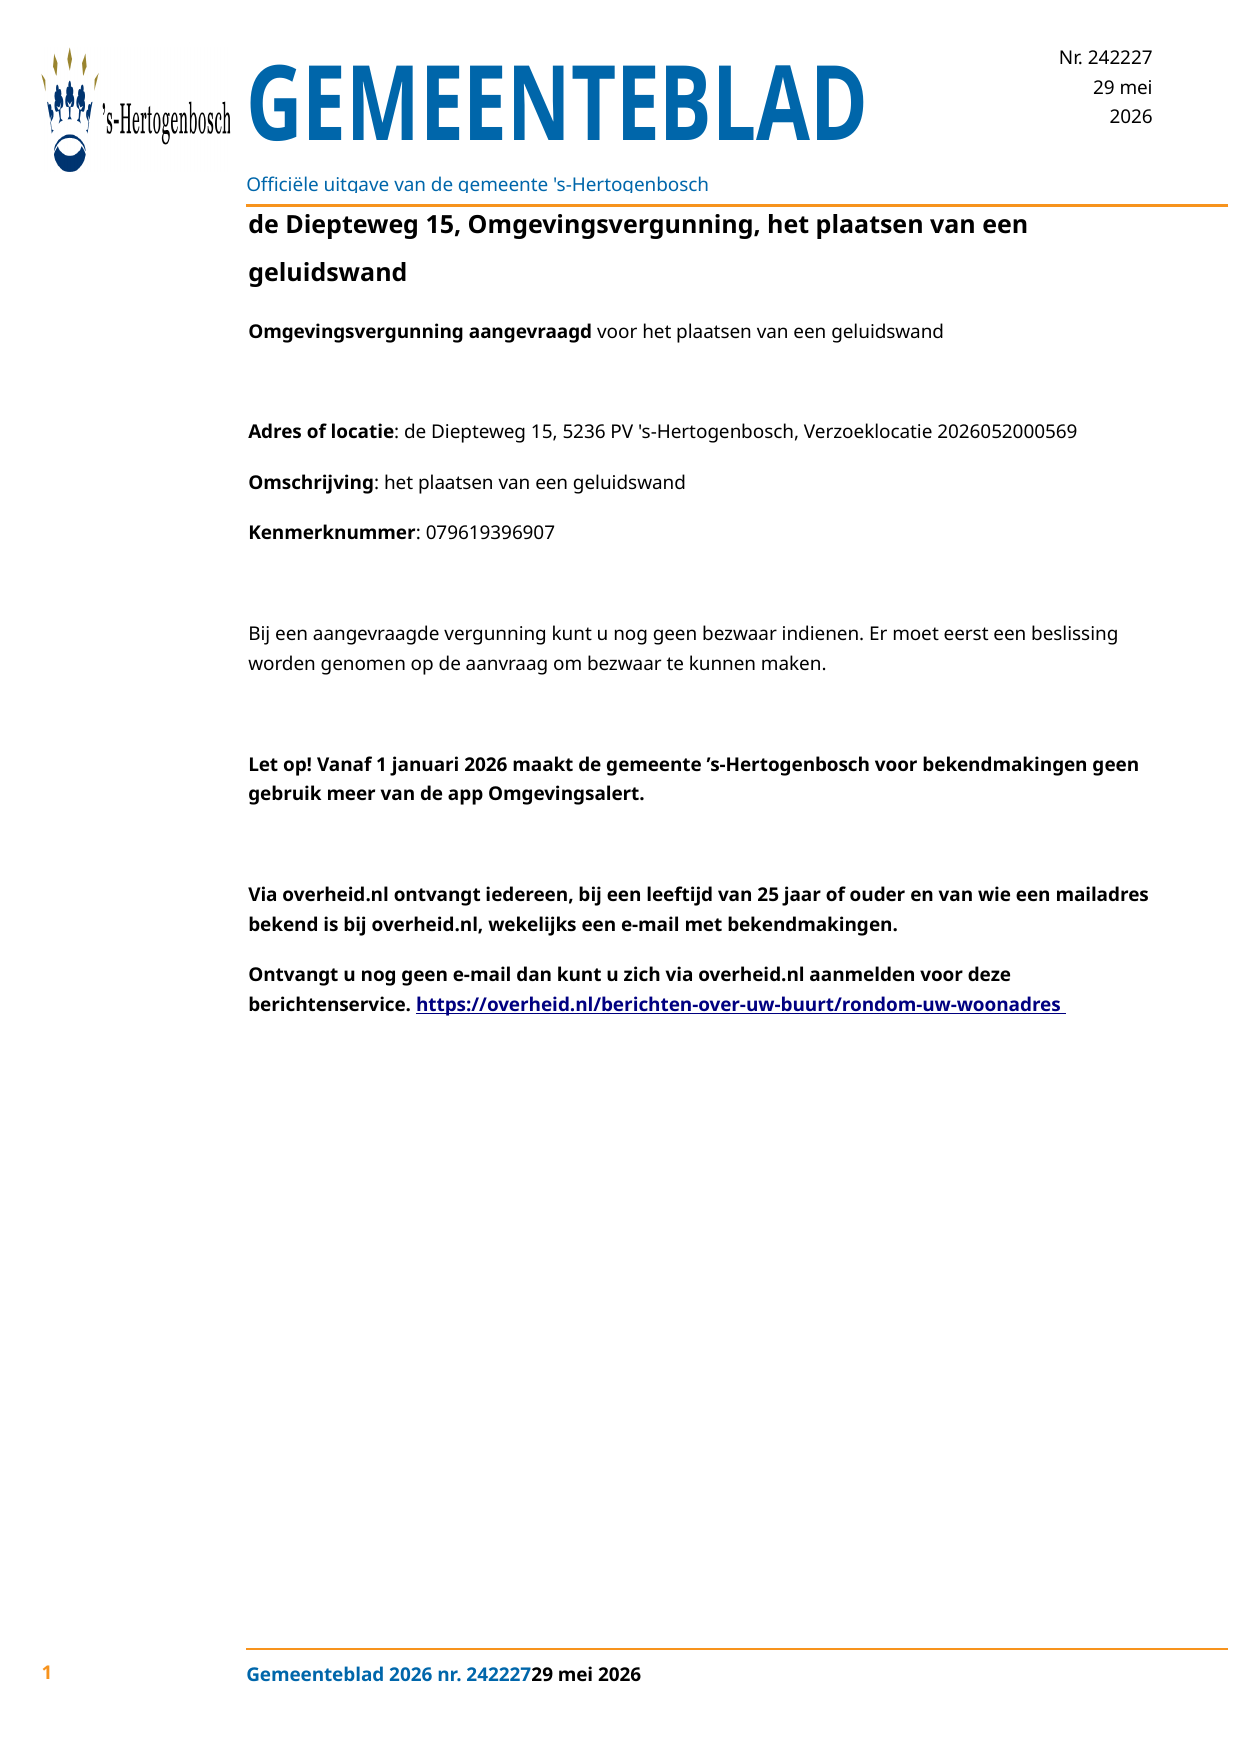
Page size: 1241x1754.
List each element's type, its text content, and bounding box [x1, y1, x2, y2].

text Omgevingsvergunning aangevraagd voor het plaatsen van een geluidswand [248, 318, 1152, 344]
picture [41, 47, 231, 172]
text Omschrijving: het plaatsen van een geluidswand [248, 469, 1152, 495]
text Via overheid.nl ontvangt iedereen, bij een leeftijd van 25 jaar of ouder en van wie een mailadres bekend is bij overheid.nl, wekelijks een e-mail met bekendmakingen. [248, 881, 1152, 937]
text Adres of locatie: de Diepteweg 15, 5236 PV 's-Hertogenbosch, Verzoeklocatie 2026052000569 [248, 419, 1152, 444]
text de Diepteweg 15, Omgevingsvergunning, het plaatsen van een geluidswand [248, 207, 1152, 288]
text Bij een aangevraagde vergunning kunt u nog geen bezwaar indienen. Er moet eerst een beslissing worden genomen op de aanvraag om bezwaar te kunnen maken. [248, 620, 1152, 676]
text Let op! Vanaf 1 januari 2026 maakt de gemeente ’s-Hertogenbosch voor bekendmakingen geen gebruik meer van de app Omgevingsalert. [248, 751, 1152, 806]
text Kenmerknummer: 079619396907 [248, 519, 1152, 545]
text Ontvangt u nog geen e-mail dan kunt u zich via overheid.nl aanmelden voor deze berichtenservice. https://overheid.nl/berichten-over-uw-buurt/rondom-uw-woonadres [248, 961, 1152, 1017]
